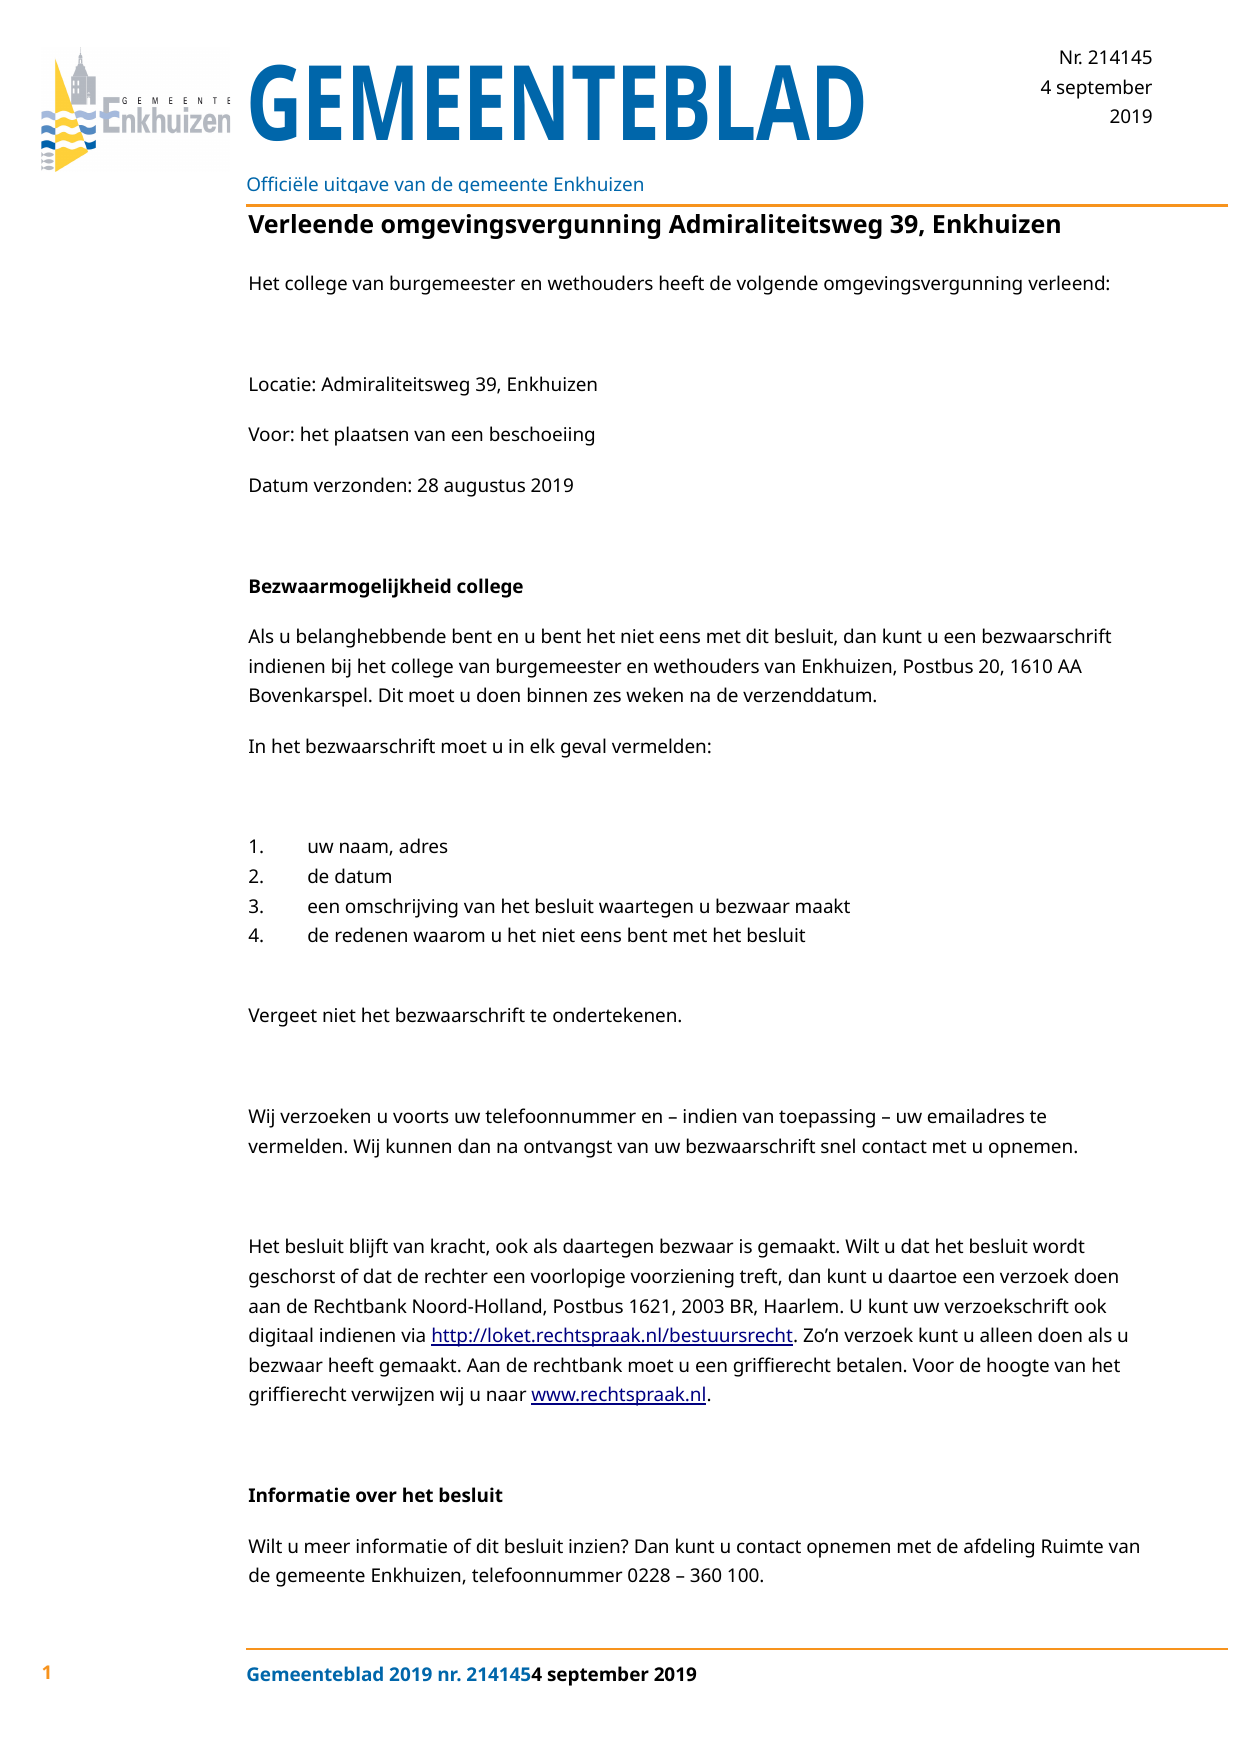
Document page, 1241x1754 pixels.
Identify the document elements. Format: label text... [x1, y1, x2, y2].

list de redenen waarom u het niet eens bent met het besluit [248, 922, 1152, 948]
text In het bezwaarschrift moet u in elk geval vermelden: [248, 733, 1152, 758]
text Het college van burgemeester en wethouders heeft de volgende omgevingsvergunning verleend: [248, 270, 1152, 296]
text Locatie: Admiraliteitsweg 39, Enkhuizen [248, 371, 1152, 397]
text Voor: het plaatsen van een beschoeiing [248, 422, 1152, 447]
text Wij verzoeken u voorts uw telefoonnummer en – indien van toepassing – uw emailadres te vermelden. Wij kunnen dan na ontvangst van uw bezwaarschrift snel contact met u opnemen. [248, 1103, 1152, 1158]
text Datum verzonden: 28 augustus 2019 [248, 472, 1152, 498]
list een omschrijving van het besluit waartegen u bezwaar maakt [248, 893, 1152, 918]
picture [41, 47, 231, 172]
text Wilt u meer informatie of dit besluit inzien? Dan kunt u contact opnemen met de afdeling Ruimte van de gemeente Enkhuizen, telefoonnummer 0228 – 360 100. [248, 1533, 1152, 1588]
text Informatie over het besluit [248, 1482, 1152, 1508]
list uw naam, adres [248, 834, 1152, 859]
text Als u belanghebbende bent en u bent het niet eens met dit besluit, dan kunt u een bezwaarschrift indienen bij het college van burgemeester en wethouders van Enkhuizen, Postbus 20, 1610 AA Bovenkarspel. Dit moet u doen binnen zes weken na de verzenddatum. [248, 623, 1152, 708]
text Het besluit blijft van kracht, ook als daartegen bezwaar is gemaakt. Wilt u dat het besluit wordt geschorst of dat de rechter een voorlopige voorziening treft, dan kunt u daartoe een verzoek doen aan de Rechtbank Noord-Holland, Postbus 1621, 2003 BR, Haarlem. U kunt uw verzoekschrift ook digitaal indienen via http://loket.rechtspraak.nl/bestuursrecht. Zo’n verzoek kunt u alleen doen als u bezwaar heeft gemaakt. Aan de rechtbank moet u een griffierecht betalen. Voor de hoogte van het griffierecht verwijzen wij u naar www.rechtspraak.nl. [248, 1234, 1152, 1407]
list de datum [248, 863, 1152, 889]
text Verleende omgevingsvergunning Admiraliteitsweg 39, Enkhuizen [248, 207, 1152, 241]
text Bezwaarmogelijkheid college [248, 573, 1152, 598]
text Vergeet niet het bezwaarschrift te ondertekenen. [248, 1002, 1152, 1028]
